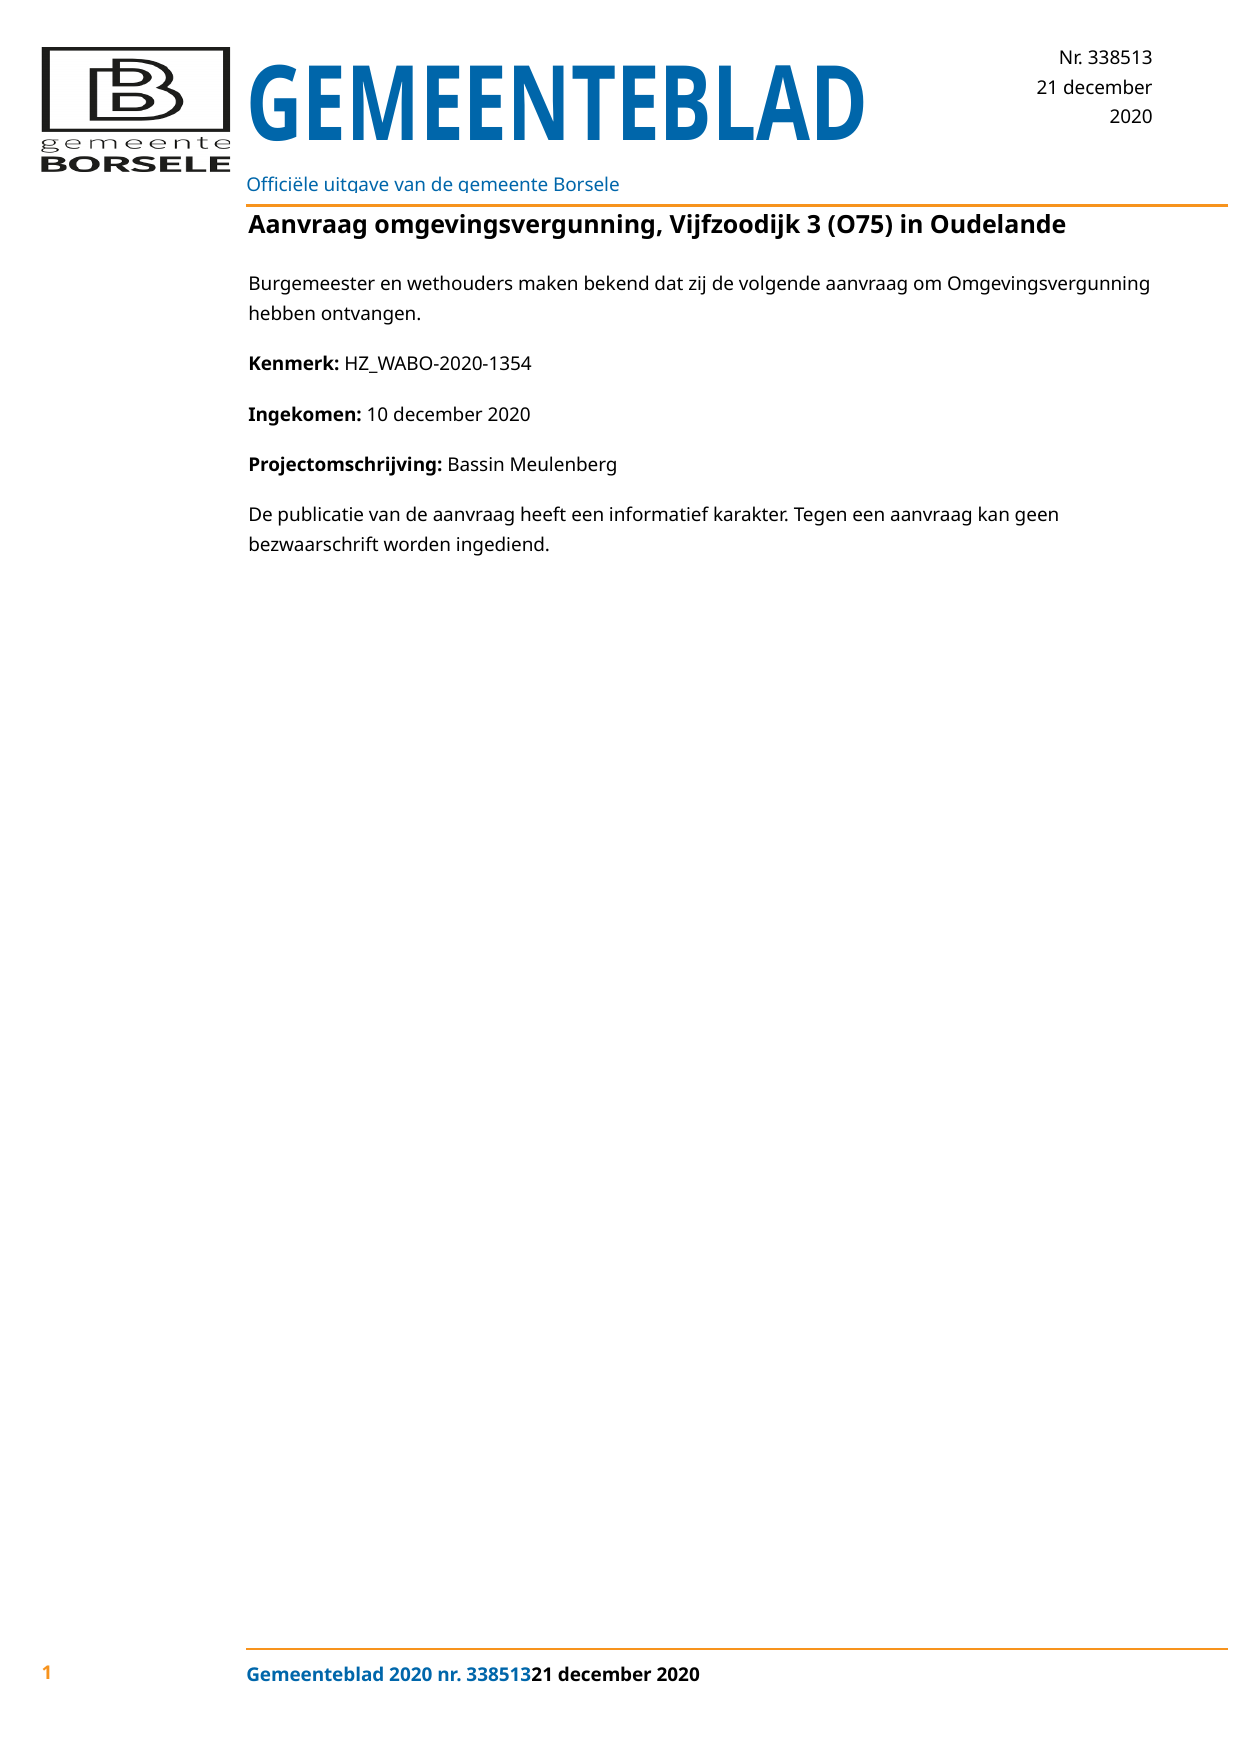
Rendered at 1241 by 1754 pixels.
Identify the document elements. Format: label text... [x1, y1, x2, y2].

text Burgemeester en wethouders maken bekend dat zij de volgende aanvraag om Omgevingsvergunning hebben ontvangen. [248, 270, 1152, 326]
text Kenmerk: HZ_WABO-2020-1354 [248, 350, 1152, 376]
text De publicatie van de aanvraag heeft een informatief karakter. Tegen een aanvraag kan geen bezwaarschrift worden ingediend. [248, 502, 1152, 557]
picture [41, 47, 231, 172]
text Ingekomen: 10 december 2020 [248, 401, 1152, 426]
text Aanvraag omgevingsvergunning, Vijfzoodijk 3 (O75) in Oudelande [248, 207, 1152, 241]
text Projectomschrijving: Bassin Meulenberg [248, 451, 1152, 477]
